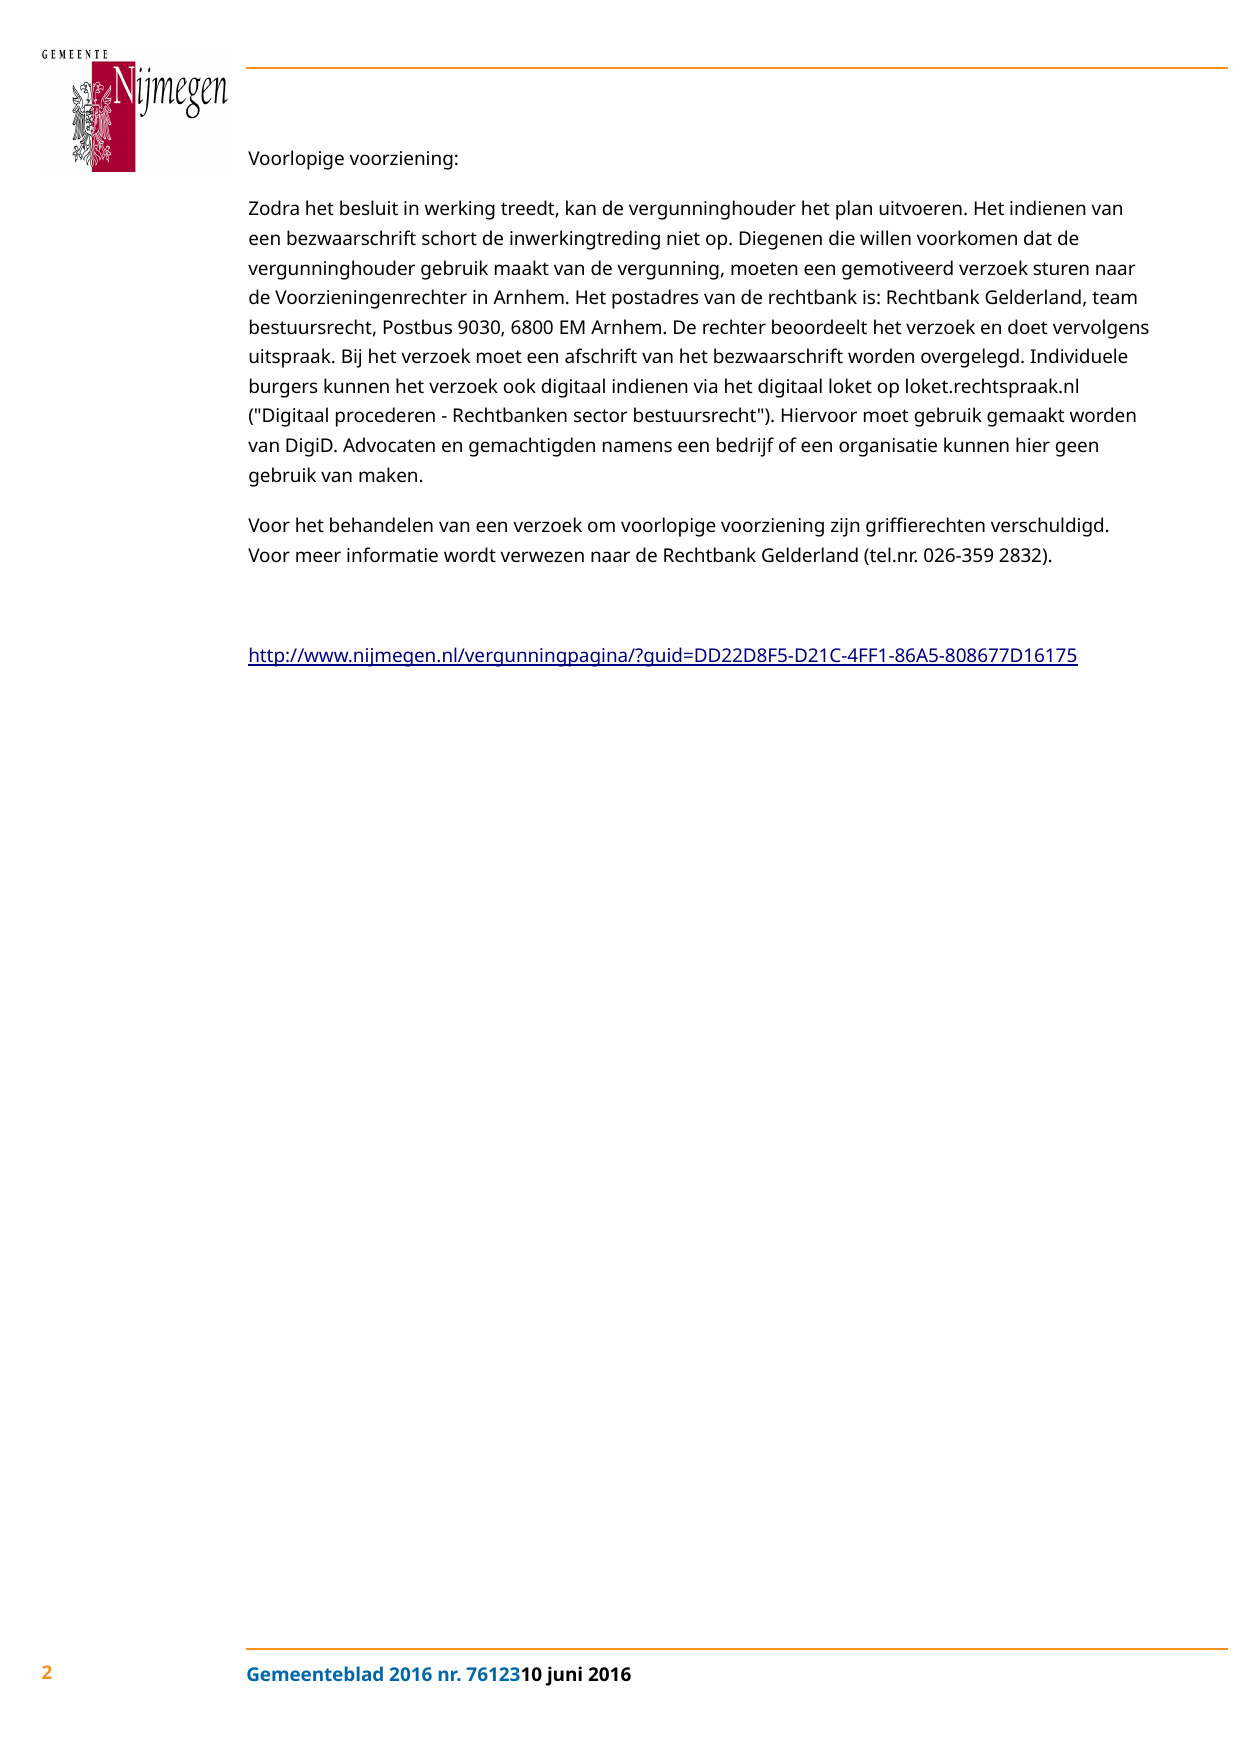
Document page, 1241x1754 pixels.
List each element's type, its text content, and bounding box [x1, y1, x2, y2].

picture [41, 47, 231, 172]
text Zodra het besluit in werking treedt, kan de vergunninghouder het plan uitvoeren. Het indienen van een bezwaarschrift schort de inwerkingtreding niet op. Diegenen die willen voorkomen dat de vergunninghouder gebruik maakt van de vergunning, moeten een gemotiveerd verzoek sturen naar de Voorzieningenrechter in Arnhem. Het postadres van de rechtbank is: Rechtbank Gelderland, team bestuursrecht, Postbus 9030, 6800 EM Arnhem. De rechter beoordeelt het verzoek en doet vervolgens uitspraak. Bij het verzoek moet een afschrift van het bezwaarschrift worden overgelegd. Individuele burgers kunnen het verzoek ook digitaal indienen via het digitaal loket op loket.rechtspraak.nl ("Digitaal procederen - Rechtbanken sector bestuursrecht"). Hiervoor moet gebruik gemaakt worden van DigiD. Advocaten en gemachtigden namens een bedrijf of een organisatie kunnen hier geen gebruik van maken. [248, 196, 1152, 488]
text http://www.nijmegen.nl/vergunningpagina/?guid=DD22D8F5-D21C-4FF1-86A5-808677D16175 [248, 643, 1152, 668]
text Voor het behandelen van een verzoek om voorlopige voorziening zijn griffierechten verschuldigd. Voor meer informatie wordt verwezen naar de Rechtbank Gelderland (tel.nr. 026-359 2832). [248, 512, 1152, 568]
text Voorlopige voorziening: [248, 145, 1152, 171]
